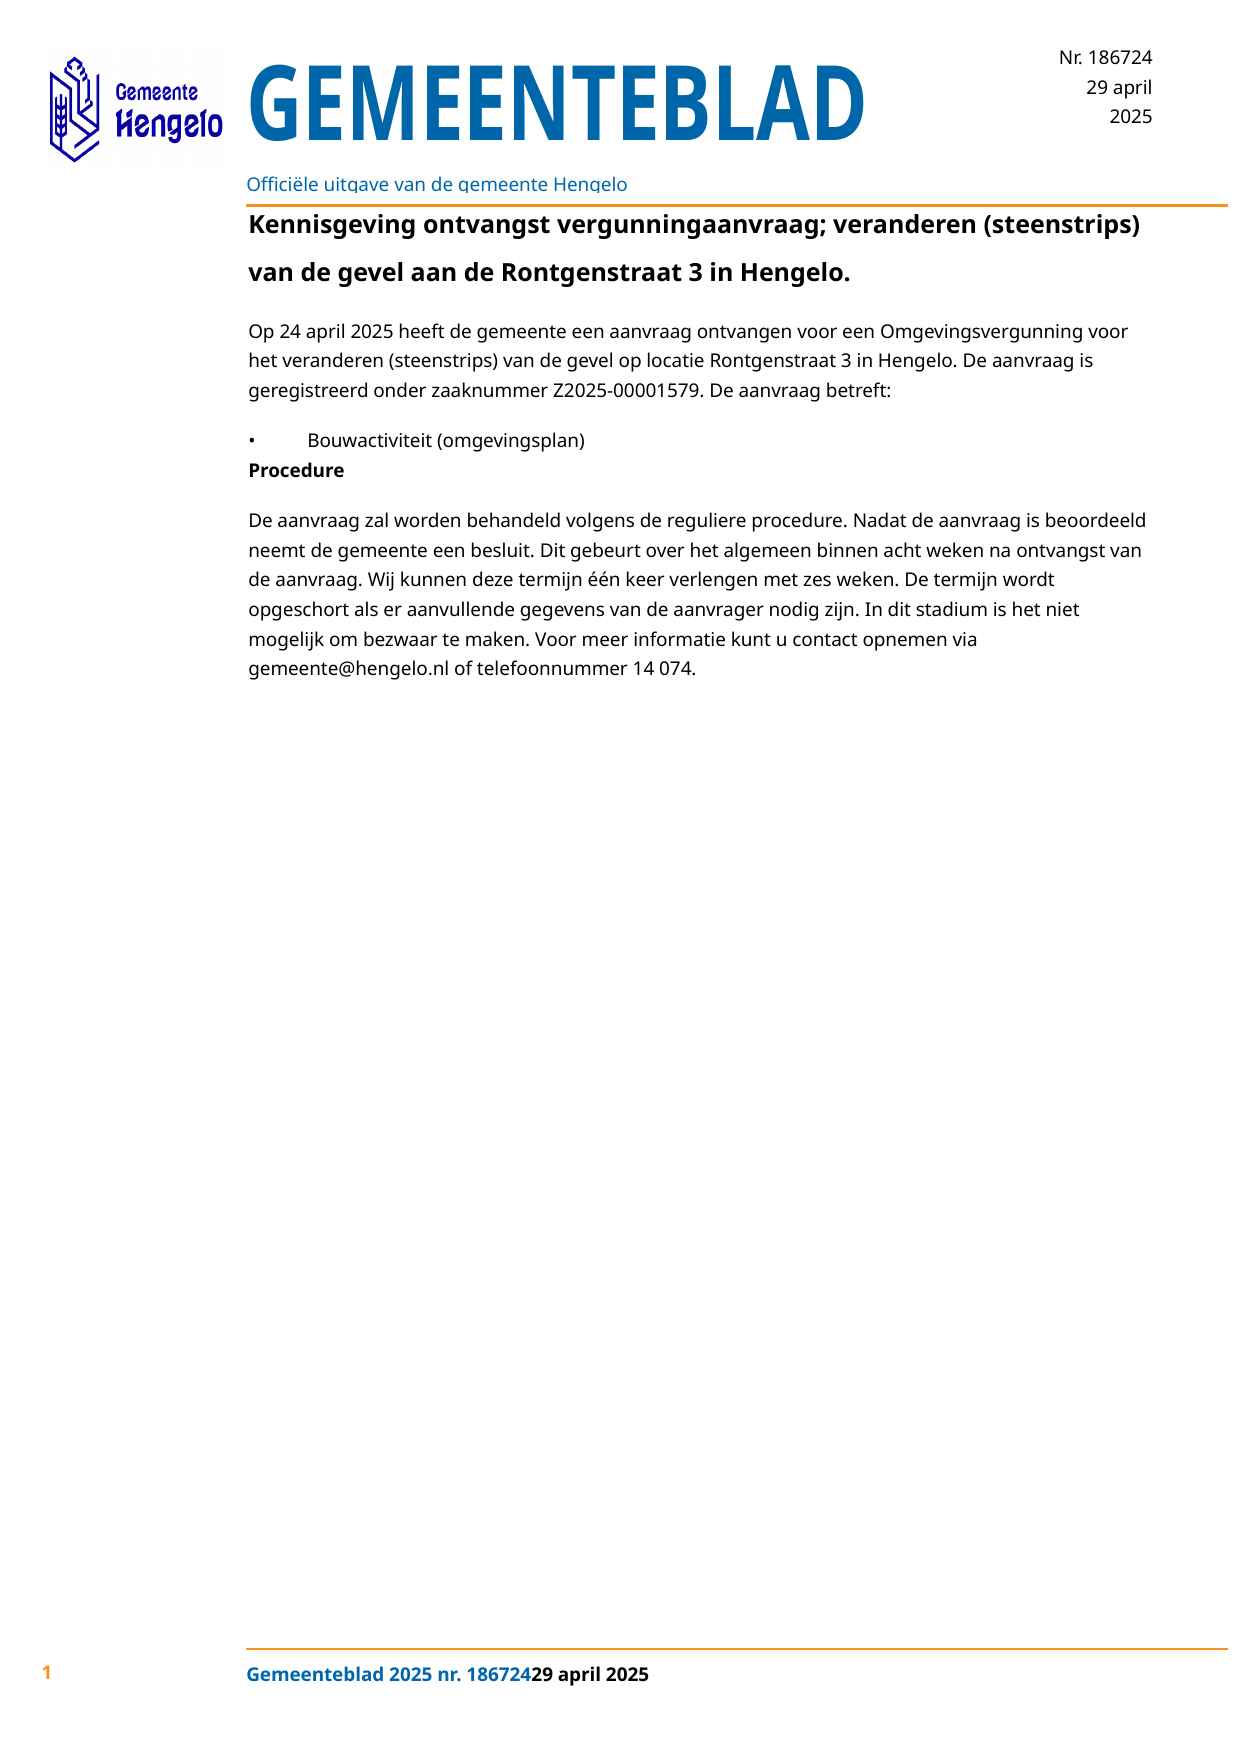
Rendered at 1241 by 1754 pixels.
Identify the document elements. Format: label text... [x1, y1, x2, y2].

text Op 24 april 2025 heeft de gemeente een aanvraag ontvangen voor een Omgevingsvergunning voor het veranderen (steenstrips) van de gevel op locatie Rontgenstraat 3 in Hengelo. De aanvraag is geregistreerd onder zaaknummer Z2025-00001579. De aanvraag betreft: [248, 318, 1152, 403]
text Kennisgeving ontvangst vergunningaanvraag; veranderen (steenstrips) van de gevel aan de Rontgenstraat 3 in Hengelo. [248, 207, 1152, 288]
picture [41, 47, 231, 172]
list Bouwactiviteit (omgevingsplan) [248, 427, 1152, 453]
text De aanvraag zal worden behandeld volgens de reguliere procedure. Nadat de aanvraag is beoordeeld neemt de gemeente een besluit. Dit gebeurt over het algemeen binnen acht weken na ontvangst van de aanvraag. Wij kunnen deze termijn één keer verlengen met zes weken. De termijn wordt opgeschort als er aanvullende gegevens van de aanvrager nodig zijn. In dit stadium is het niet mogelijk om bezwaar te maken. Voor meer informatie kunt u contact opnemen via gemeente@hengelo.nl of telefoonnummer 14 074. [248, 507, 1152, 681]
text Procedure [248, 457, 1152, 483]
